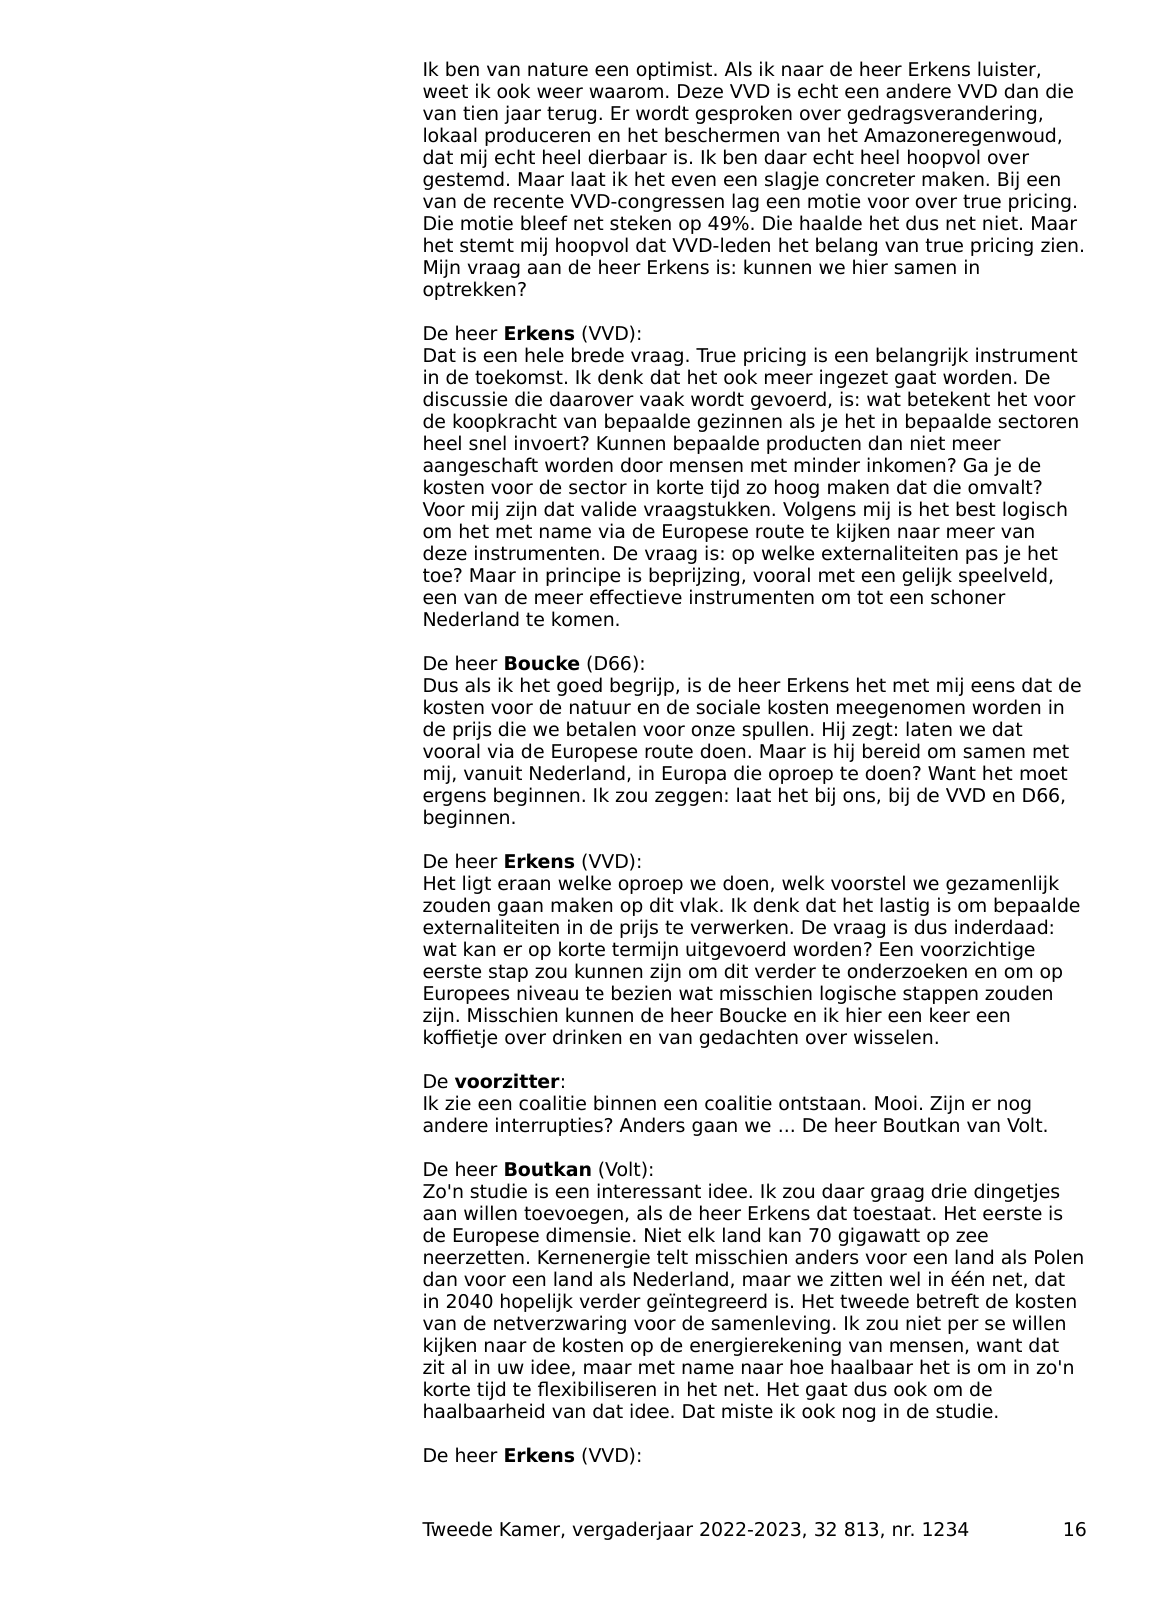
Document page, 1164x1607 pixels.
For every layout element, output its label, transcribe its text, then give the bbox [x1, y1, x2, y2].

text Ik ben van nature een optimist. Als ik naar de heer Erkens luister, weet ik ook weer waarom. Deze VVD is echt een andere VVD dan die van tien jaar terug. Er wordt gesproken over gedragsverandering, lokaal produceren en het beschermen van het Amazoneregenwoud, dat mij echt heel dierbaar is. Ik ben daar echt heel hoopvol over gestemd. Maar laat ik het even een slagje concreter maken. Bij een van de recente VVD-congressen lag een motie voor over true pricing. Die motie bleef net steken op 49%. Die haalde het dus net niet. Maar het stemt mij hoopvol dat VVD-leden het belang van true pricing zien. Mijn vraag aan de heer Erkens is: kunnen we hier samen in optrekken? [422, 59, 1087, 301]
text Dat is een hele brede vraag. True pricing is een belangrijk instrument in de toekomst. Ik denk dat het ook meer ingezet gaat worden. De discussie die daarover vaak wordt gevoerd, is: wat betekent het voor de koopkracht van bepaalde gezinnen als je het in bepaalde sectoren heel snel invoert? Kunnen bepaalde producten dan niet meer aangeschaft worden door mensen met minder inkomen? Ga je de kosten voor de sector in korte tijd zo hoog maken dat die omvalt? Voor mij zijn dat valide vraagstukken. Volgens mij is het best logisch om het met name via de Europese route te kijken naar meer van deze instrumenten. De vraag is: op welke externaliteiten pas je het toe? Maar in principe is beprijzing, vooral met een gelijk speelveld, een van de meer effectieve instrumenten om tot een schoner Nederland te komen. [422, 345, 1087, 631]
text Zo'n studie is een interessant idee. Ik zou daar graag drie dingetjes aan willen toevoegen, als de heer Erkens dat toestaat. Het eerste is de Europese dimensie. Niet elk land kan 70 gigawatt op zee neerzetten. Kernenergie telt misschien anders voor een land als Polen dan voor een land als Nederland, maar we zitten wel in één net, dat in 2040 hopelijk verder geïntegreerd is. Het tweede betreft de kosten van de netverzwaring voor de samenleving. Ik zou niet per se willen kijken naar de kosten op de energierekening van mensen, want dat zit al in uw idee, maar met name naar hoe haalbaar het is om in zo'n korte tijd te flexibiliseren in het net. Het gaat dus ook om de haalbaarheid van dat idee. Dat miste ik ook nog in de studie. [422, 1181, 1087, 1423]
text De heer Boutkan (Volt): [422, 1159, 1087, 1181]
text De heer Erkens (VVD): [422, 323, 1087, 345]
text De heer Erkens (VVD): [422, 851, 1087, 873]
text De voorzitter: [422, 1071, 1087, 1093]
text Ik zie een coalitie binnen een coalitie ontstaan. Mooi. Zijn er nog andere interrupties? Anders gaan we ... De heer Boutkan van Volt. [422, 1093, 1087, 1137]
text De heer Erkens (VVD): [422, 1445, 1087, 1467]
text Het ligt eraan welke oproep we doen, welk voorstel we gezamenlijk zouden gaan maken op dit vlak. Ik denk dat het lastig is om bepaalde externaliteiten in de prijs te verwerken. De vraag is dus inderdaad: wat kan er op korte termijn uitgevoerd worden? Een voorzichtige eerste stap zou kunnen zijn om dit verder te onderzoeken en om op Europees niveau te bezien wat misschien logische stappen zouden zijn. Misschien kunnen de heer Boucke en ik hier een keer een koffietje over drinken en van gedachten over wisselen. [422, 873, 1087, 1049]
text Dus als ik het goed begrijp, is de heer Erkens het met mij eens dat de kosten voor de natuur en de sociale kosten meegenomen worden in de prijs die we betalen voor onze spullen. Hij zegt: laten we dat vooral via de Europese route doen. Maar is hij bereid om samen met mij, vanuit Nederland, in Europa die oproep te doen? Want het moet ergens beginnen. Ik zou zeggen: laat het bij ons, bij de VVD en D66, beginnen. [422, 675, 1087, 829]
text De heer Boucke (D66): [422, 653, 1087, 675]
